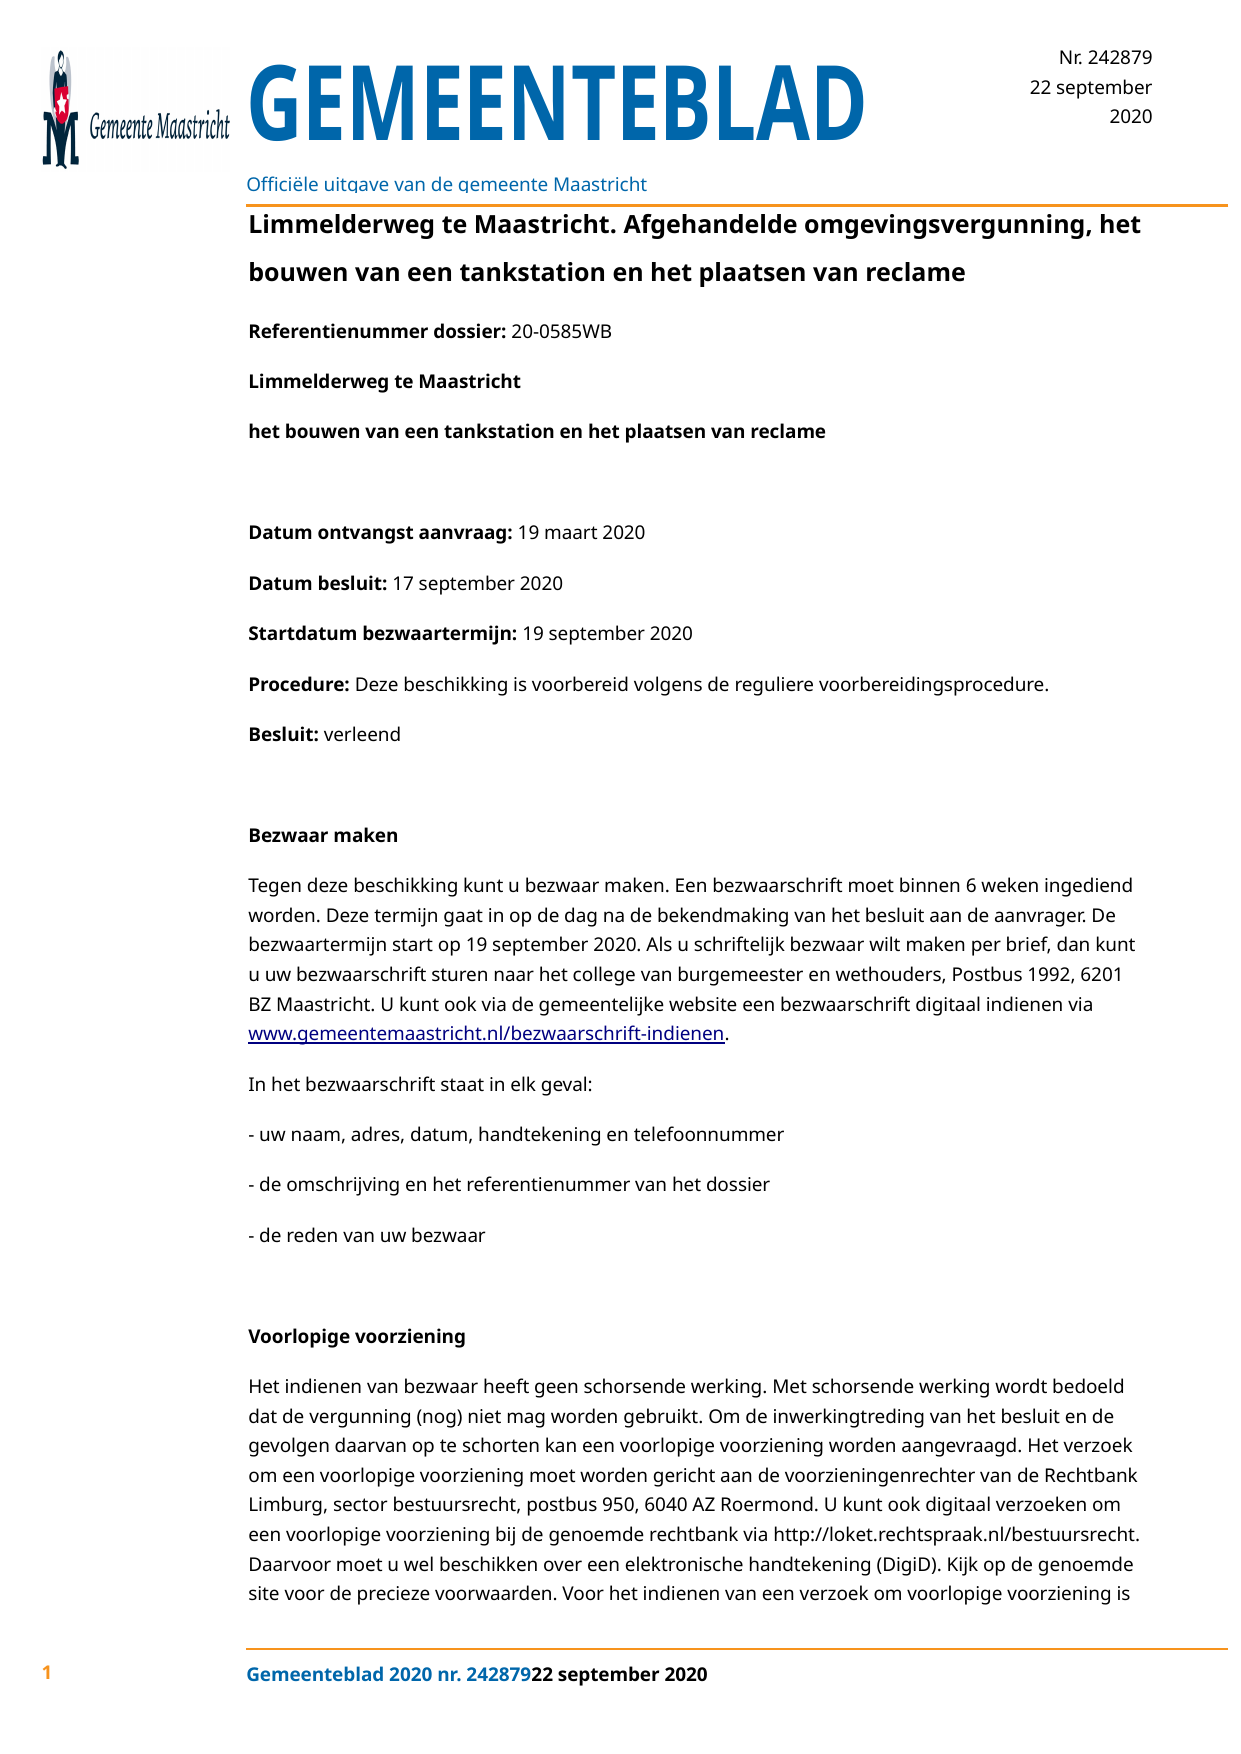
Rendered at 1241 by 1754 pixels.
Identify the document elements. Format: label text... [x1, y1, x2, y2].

text - de reden van uw bezwaar [248, 1222, 1152, 1248]
text Limmelderweg te Maastricht [248, 368, 1152, 394]
text Datum besluit: 17 september 2020 [248, 570, 1152, 596]
text Procedure: Deze beschikking is voorbereid volgens de reguliere voorbereidingsprocedure. [248, 671, 1152, 697]
picture [41, 47, 231, 172]
text Tegen deze beschikking kunt u bezwaar maken. Een bezwaarschrift moet binnen 6 weken ingediend worden. Deze termijn gaat in op de dag na de bekendmaking van het besluit aan de aanvrager. De bezwaartermijn start op 19 september 2020. Als u schriftelijk bezwaar wilt maken per brief, dan kunt u uw bezwaarschrift sturen naar het college van burgemeester en wethouders, Postbus 1992, 6201 BZ Maastricht. U kunt ook via de gemeentelijke website een bezwaarschrift digitaal indienen via www.gemeentemaastricht.nl/bezwaarschrift-indienen. [248, 872, 1152, 1046]
text In het bezwaarschrift staat in elk geval: [248, 1071, 1152, 1097]
text Besluit: verleend [248, 721, 1152, 747]
text Datum ontvangst aanvraag: 19 maart 2020 [248, 519, 1152, 545]
text Startdatum bezwaartermijn: 19 september 2020 [248, 620, 1152, 646]
text Limmelderweg te Maastricht. Afgehandelde omgevingsvergunning, het bouwen van een tankstation en het plaatsen van reclame [248, 207, 1152, 288]
text - uw naam, adres, datum, handtekening en telefoonnummer [248, 1121, 1152, 1147]
text - de omschrijving en het referentienummer van het dossier [248, 1172, 1152, 1197]
text Voorlopige voorziening [248, 1323, 1152, 1349]
text Het indienen van bezwaar heeft geen schorsende werking. Met schorsende werking wordt bedoeld dat de vergunning (nog) niet mag worden gebruikt. Om de inwerkingtreding van het besluit en de gevolgen daarvan op te schorten kan een voorlopige voorziening worden aangevraagd. Het verzoek om een voorlopige voorziening moet worden gericht aan de voorzieningenrechter van de Rechtbank Limburg, sector bestuursrecht, postbus 950, 6040 AZ Roermond. U kunt ook digitaal verzoeken om een voorlopige voorziening bij de genoemde rechtbank via http://loket.rechtspraak.nl/bestuursrecht. Daarvoor moet u wel beschikken over een elektronische handtekening (DigiD). Kijk op de genoemde site voor de precieze voorwaarden. Voor het indienen van een verzoek om voorlopige voorziening is [248, 1373, 1152, 1606]
text Referentienummer dossier: 20-0585WB [248, 318, 1152, 344]
text Bezwaar maken [248, 822, 1152, 848]
text het bouwen van een tankstation en het plaatsen van reclame [248, 419, 1152, 444]
